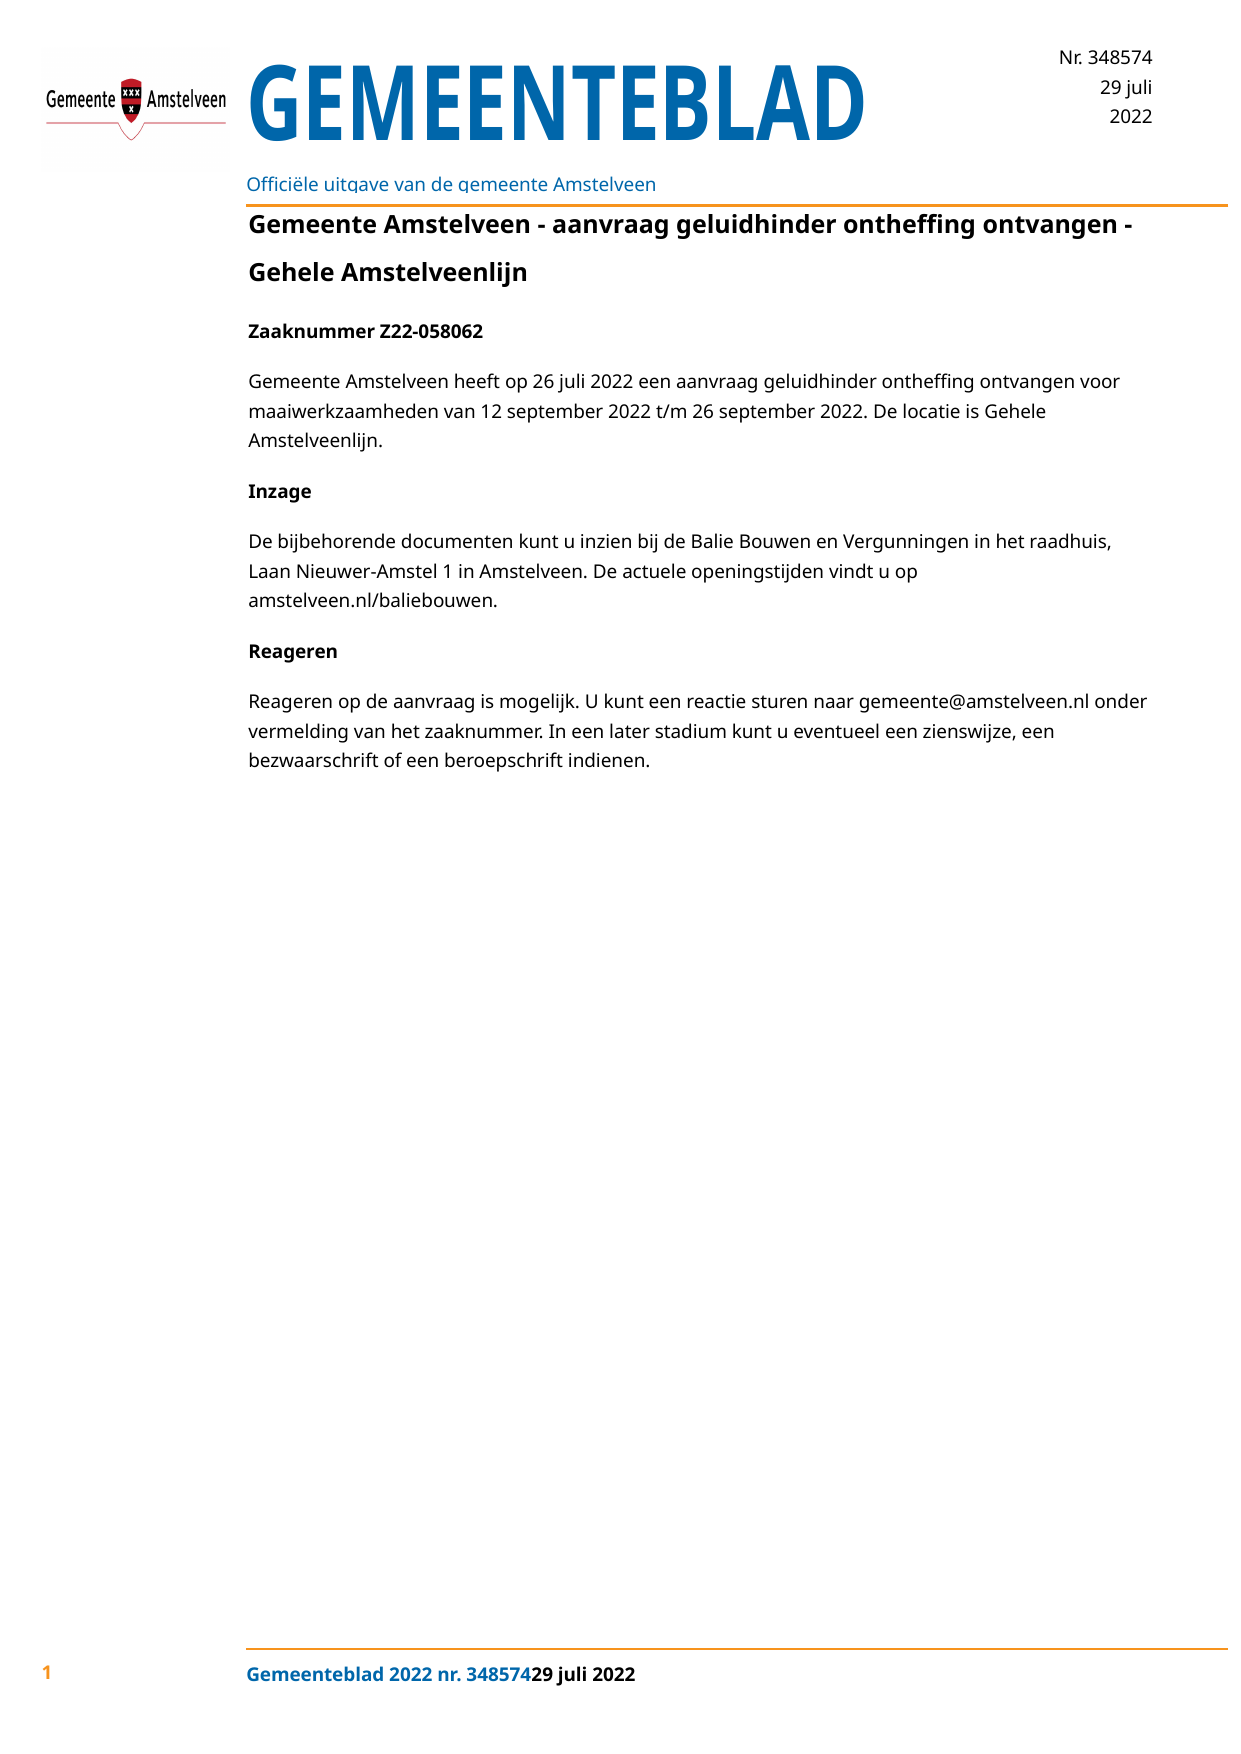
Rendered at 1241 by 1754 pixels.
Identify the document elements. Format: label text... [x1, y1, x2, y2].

text Inzage [248, 478, 1152, 504]
text Reageren op de aanvraag is mogelijk. U kunt een reactie sturen naar gemeente@amstelveen.nl onder vermelding van het zaaknummer. In een later stadium kunt u eventueel een zienswijze, een bezwaarschrift of een beroepschrift indienen. [248, 688, 1152, 773]
text Gemeente Amstelveen - aanvraag geluidhinder ontheffing ontvangen - Gehele Amstelveenlijn [248, 207, 1152, 288]
text Gemeente Amstelveen heeft op 26 juli 2022 een aanvraag geluidhinder ontheffing ontvangen voor maaiwerkzaamheden van 12 september 2022 t/m 26 september 2022. De locatie is Gehele Amstelveenlijn. [248, 368, 1152, 453]
text Zaaknummer Z22-058062 [248, 318, 1152, 344]
text Reageren [248, 638, 1152, 664]
picture [41, 47, 231, 172]
text De bijbehorende documenten kunt u inzien bij de Balie Bouwen en Vergunningen in het raadhuis, Laan Nieuwer-Amstel 1 in Amstelveen. De actuele openingstijden vindt u op amstelveen.nl/baliebouwen. [248, 528, 1152, 613]
